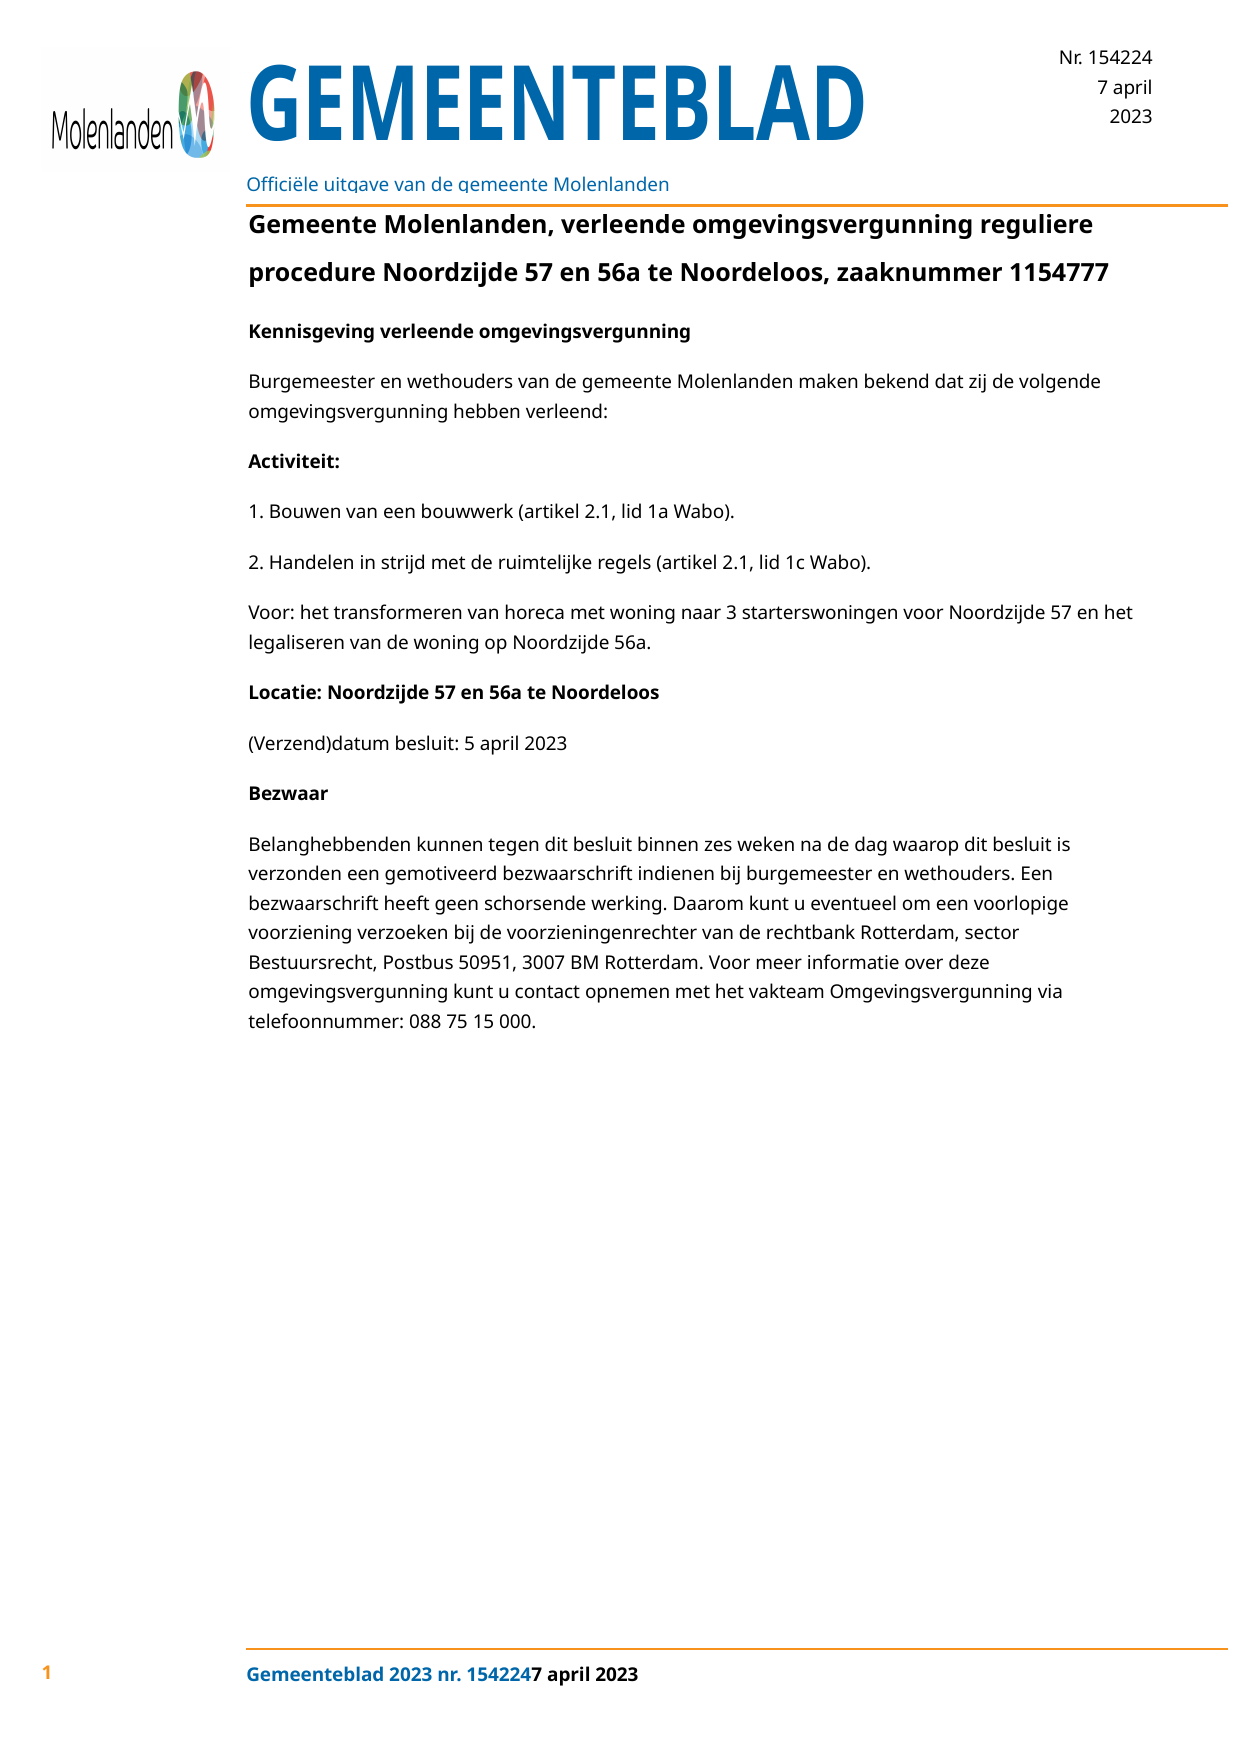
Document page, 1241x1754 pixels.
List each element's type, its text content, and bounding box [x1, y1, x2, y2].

text Kennisgeving verleende omgevingsvergunning [248, 318, 1152, 344]
text Voor: het transformeren van horeca met woning naar 3 starterswoningen voor Noordzijde 57 en het legaliseren van de woning op Noordzijde 56a. [248, 599, 1152, 655]
text Bezwaar [248, 780, 1152, 806]
picture [41, 47, 231, 172]
text Gemeente Molenlanden, verleende omgevingsvergunning reguliere procedure Noordzijde 57 en 56a te Noordeloos, zaaknummer 1154777 [248, 207, 1152, 288]
text Burgemeester en wethouders van de gemeente Molenlanden maken bekend dat zij de volgende omgevingsvergunning hebben verleend: [248, 368, 1152, 424]
text Activiteit: [248, 448, 1152, 474]
text Belanghebbenden kunnen tegen dit besluit binnen zes weken na de dag waarop dit besluit is verzonden een gemotiveerd bezwaarschrift indienen bij burgemeester en wethouders. Een bezwaarschrift heeft geen schorsende werking. Daarom kunt u eventueel om een voorlopige voorziening verzoeken bij de voorzieningenrechter van de rechtbank Rotterdam, sector Bestuursrecht, Postbus 50951, 3007 BM Rotterdam. Voor meer informatie over deze omgevingsvergunning kunt u contact opnemen met het vakteam Omgevingsvergunning via telefoonnummer: 088 75 15 000. [248, 831, 1152, 1034]
text 2. Handelen in strijd met de ruimtelijke regels (artikel 2.1, lid 1c Wabo). [248, 549, 1152, 575]
text Locatie: Noordzijde 57 en 56a te Noordeloos [248, 679, 1152, 705]
text 1. Bouwen van een bouwwerk (artikel 2.1, lid 1a Wabo). [248, 499, 1152, 524]
text (Verzend)datum besluit: 5 april 2023 [248, 730, 1152, 756]
